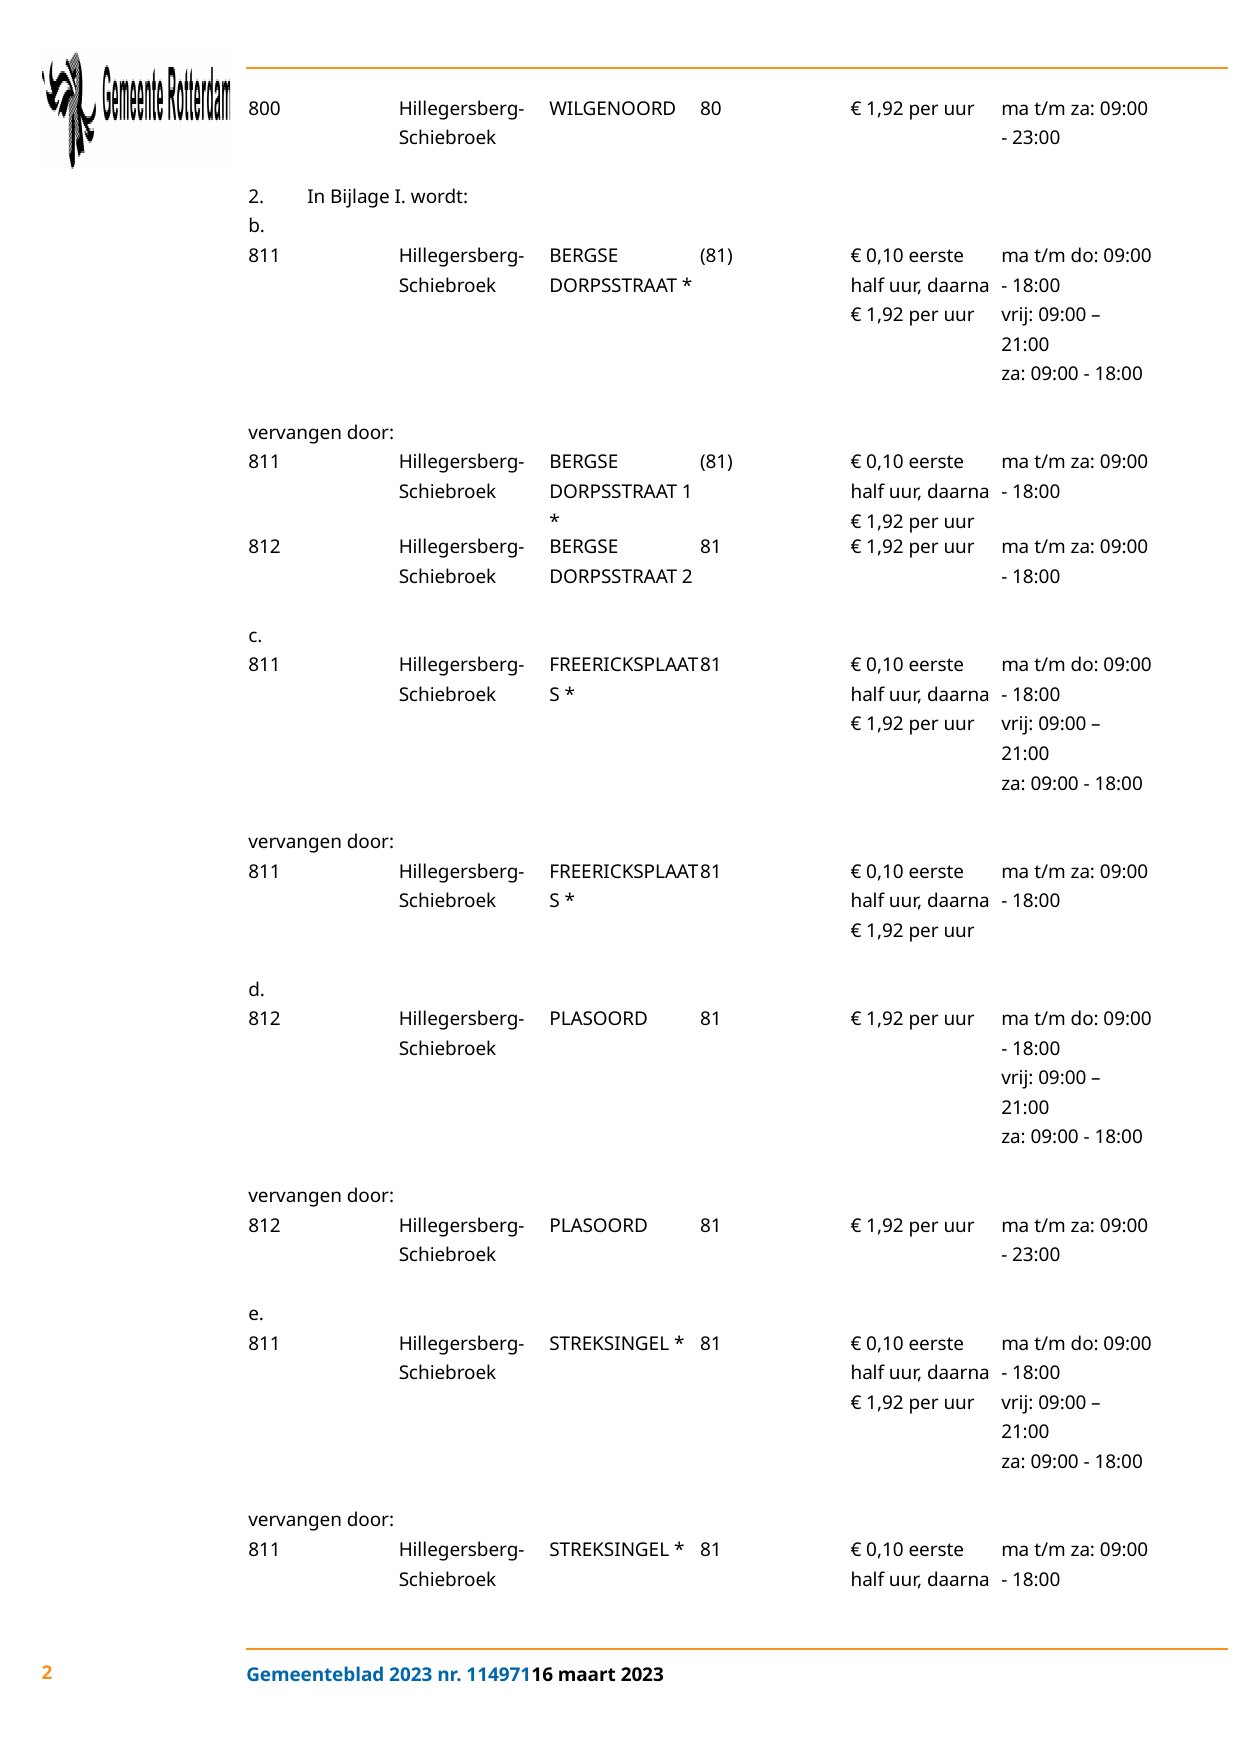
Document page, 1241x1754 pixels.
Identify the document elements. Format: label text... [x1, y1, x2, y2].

table_header € 1,92 per uur [850, 1212, 1001, 1267]
table_header 811 [248, 449, 398, 534]
table_header 81 [700, 651, 850, 796]
table_header 80 [700, 95, 850, 150]
table_header WILGENOORD [549, 95, 700, 150]
table_header Hillegersberg-Schiebroek [399, 95, 549, 150]
table_header Hillegersberg-Schiebroek [399, 858, 549, 943]
table_header € 0,10 eerste half uur, daarna € 1,92 per uur [850, 858, 1001, 943]
table_header € 0,10 eerste half uur, daarna [850, 1536, 1001, 1592]
table_cell € 1,92 per uur [850, 534, 1001, 589]
table_header FREERICKSPLAATS * [549, 858, 700, 943]
table_header ma t/m za: 09:00 - 18:00 [1001, 858, 1152, 943]
table_header 812 [248, 1212, 398, 1267]
text vervangen door: [248, 1507, 1152, 1532]
table_header Hillegersberg-Schiebroek [399, 449, 549, 534]
text e. [248, 1300, 1152, 1326]
table_header 81 [700, 1330, 850, 1474]
table_header 800 [248, 95, 398, 150]
text b. [248, 212, 1152, 238]
table_header BERGSE DORPSSTRAAT * [549, 242, 700, 386]
table_header € 1,92 per uur [850, 95, 1001, 150]
table_header FREERICKSPLAATS * [549, 651, 700, 796]
table_header Hillegersberg-Schiebroek [399, 651, 549, 796]
table_header 81 [700, 1536, 850, 1592]
table_header ma t/m za: 09:00 - 18:00 [1001, 449, 1152, 534]
text vervangen door: [248, 419, 1152, 445]
table_header € 0,10 eerste half uur, daarna € 1,92 per uur [850, 651, 1001, 796]
table_header PLASOORD [549, 1005, 700, 1149]
table_header 812 [248, 1005, 398, 1149]
table_header ma t/m do: 09:00 - 18:00 vrij: 09:00 – 21:00 za: 09:00 - 18:00 [1001, 1330, 1152, 1474]
list In Bijlage I. wordt: [248, 183, 1152, 209]
table_header ma t/m do: 09:00 - 18:00 vrij: 09:00 – 21:00 za: 09:00 - 18:00 [1001, 1005, 1152, 1149]
text c. [248, 622, 1152, 647]
table_header 811 [248, 242, 398, 386]
table_header 81 [700, 858, 850, 943]
table_header € 1,92 per uur [850, 1005, 1001, 1149]
table_header 811 [248, 1330, 398, 1474]
table_header STREKSINGEL * [549, 1330, 700, 1474]
table_header ma t/m do: 09:00 - 18:00 vrij: 09:00 – 21:00 za: 09:00 - 18:00 [1001, 242, 1152, 386]
table_header 81 [700, 1005, 850, 1149]
table_header ma t/m za: 09:00 - 18:00 [1001, 1536, 1152, 1592]
table_header 811 [248, 1536, 398, 1592]
table_header BERGSE DORPSSTRAAT 1 * [549, 449, 700, 534]
table_header 811 [248, 651, 398, 796]
table_header Hillegersberg-Schiebroek [399, 1212, 549, 1267]
text vervangen door: [248, 1182, 1152, 1208]
text vervangen door: [248, 828, 1152, 854]
table_header Hillegersberg-Schiebroek [399, 1005, 549, 1149]
table_header € 0,10 eerste half uur, daarna € 1,92 per uur [850, 449, 1001, 534]
table_header ma t/m do: 09:00 - 18:00 vrij: 09:00 – 21:00 za: 09:00 - 18:00 [1001, 651, 1152, 796]
table_header ma t/m za: 09:00 - 23:00 [1001, 95, 1152, 150]
table_header 811 [248, 858, 398, 943]
table_header Hillegersberg-Schiebroek [399, 1536, 549, 1592]
table_header Hillegersberg-Schiebroek [399, 242, 549, 386]
picture [41, 47, 231, 172]
table_header 81 [700, 1212, 850, 1267]
table_header ma t/m za: 09:00 - 23:00 [1001, 1212, 1152, 1267]
table_cell 81 [700, 534, 850, 589]
text d. [248, 976, 1152, 1001]
table_header € 0,10 eerste half uur, daarna € 1,92 per uur [850, 1330, 1001, 1474]
table_header (81) [700, 242, 850, 386]
table_header (81) [700, 449, 850, 534]
table_cell 812 [248, 534, 398, 589]
table_cell Hillegersberg-Schiebroek [399, 534, 549, 589]
table_cell ma t/m za: 09:00 - 18:00 [1001, 534, 1152, 589]
table_header PLASOORD [549, 1212, 700, 1267]
table_header € 0,10 eerste half uur, daarna € 1,92 per uur [850, 242, 1001, 386]
table_cell BERGSE DORPSSTRAAT 2 [549, 534, 700, 589]
table_header STREKSINGEL * [549, 1536, 700, 1592]
table_header Hillegersberg-Schiebroek [399, 1330, 549, 1474]
